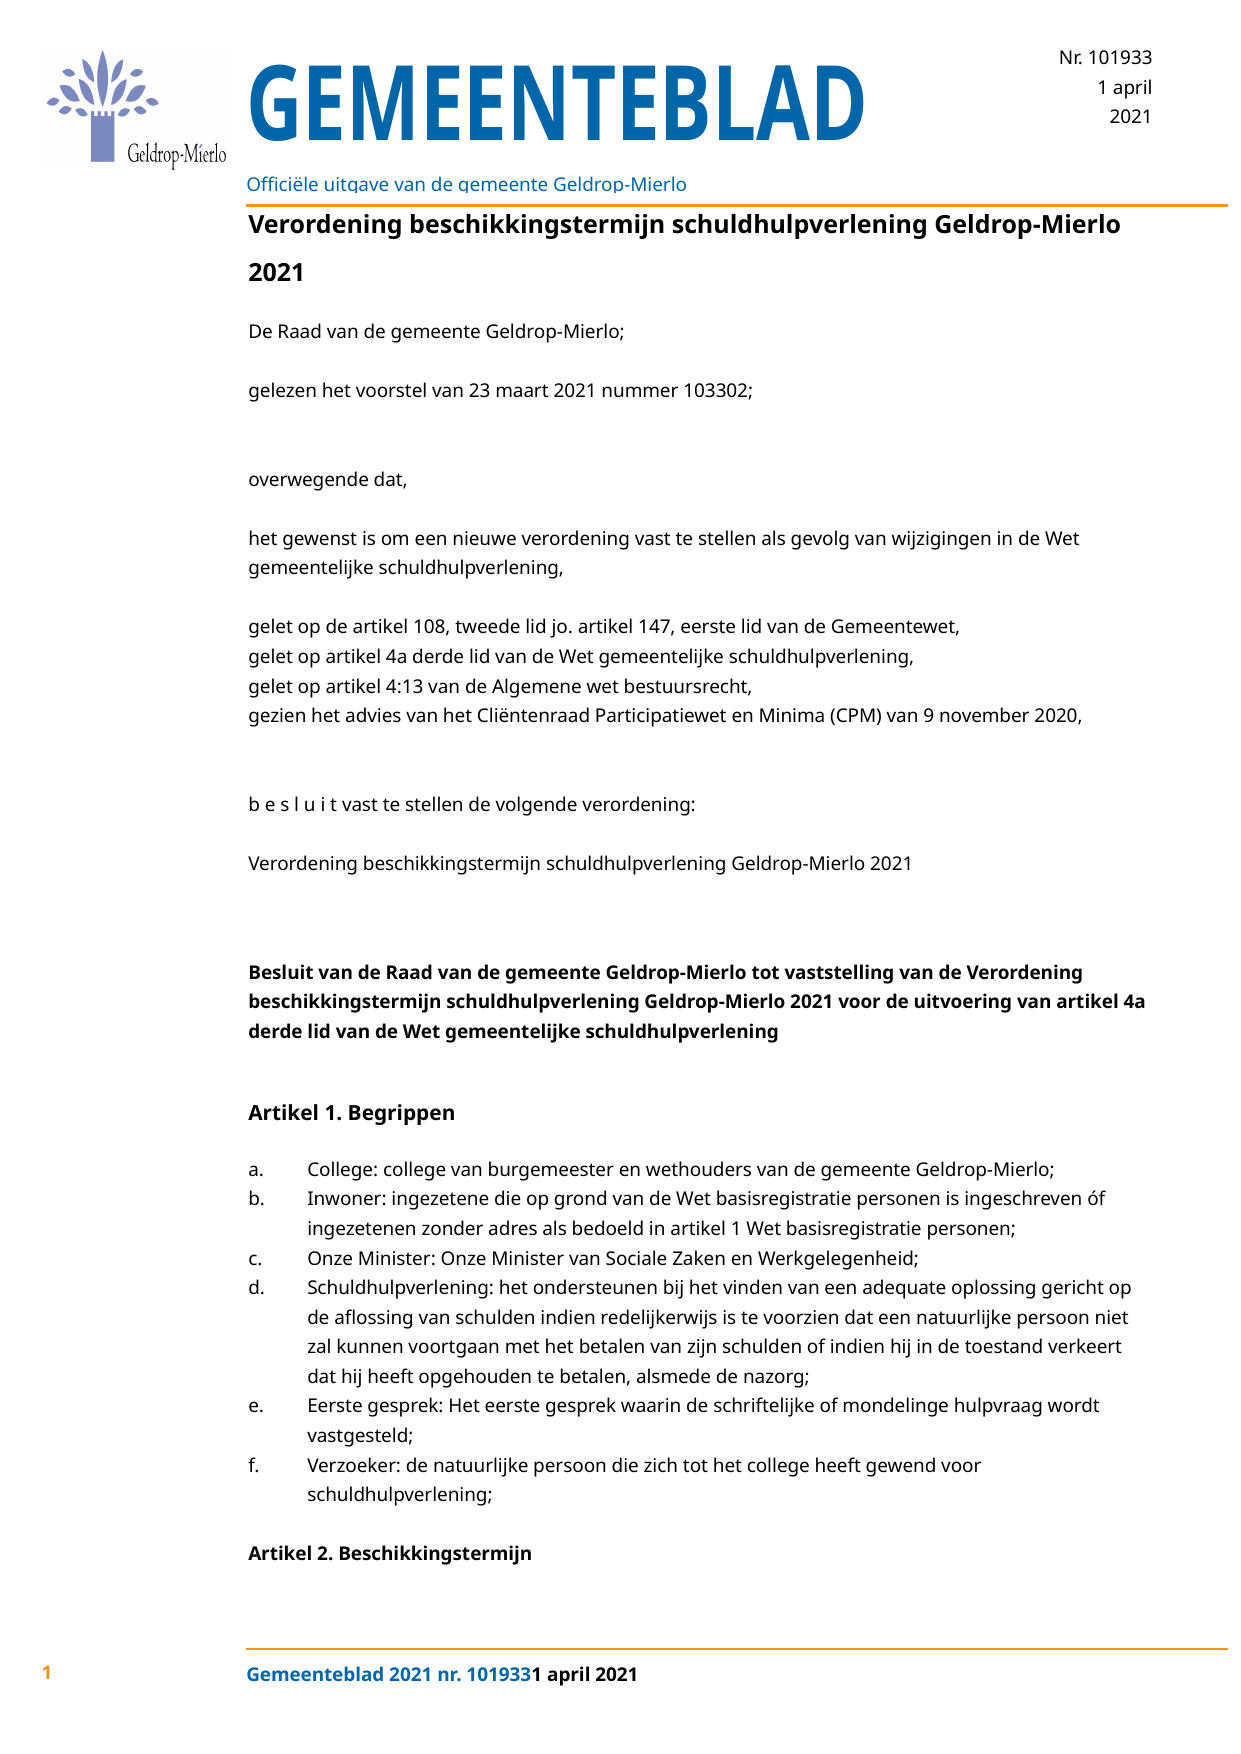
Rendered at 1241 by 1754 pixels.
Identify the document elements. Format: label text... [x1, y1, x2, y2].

text Besluit van de Raad van de gemeente Geldrop-Mierlo tot vaststelling van de Verordening beschikkingstermijn schuldhulpverlening Geldrop-Mierlo 2021 voor de uitvoering van artikel 4a derde lid van de Wet gemeentelijke schuldhulpverlening [248, 959, 1152, 1044]
text gelezen het voorstel van 23 maart 2021 nummer 103302; [248, 377, 1152, 403]
text Verordening beschikkingstermijn schuldhulpverlening Geldrop-Mierlo 2021 [248, 207, 1152, 288]
text b e s l u i t vast te stellen de volgende verordening: [248, 791, 1152, 817]
picture [41, 47, 231, 172]
list College: college van burgemeester en wethouders van de gemeente Geldrop-Mierlo; [248, 1156, 1152, 1182]
text gezien het advies van het Cliëntenraad Participatiewet en Minima (CPM) van 9 november 2020, [248, 702, 1152, 728]
list Verzoeker: de natuurlijke persoon die zich tot het college heeft gewend voor schuldhulpverlening; [248, 1452, 1152, 1507]
text gelet op artikel 4:13 van de Algemene wet bestuursrecht, [248, 673, 1152, 699]
text Artikel 2. Beschikkingstermijn [248, 1541, 1152, 1566]
text gelet op de artikel 108, tweede lid jo. artikel 147, eerste lid van de Gemeentewet, [248, 614, 1152, 639]
text het gewenst is om een nieuwe verordening vast te stellen als gevolg van wijzigingen in de Wet gemeentelijke schuldhulpverlening, [248, 525, 1152, 580]
list Eerste gesprek: Het eerste gesprek waarin de schriftelijke of mondelinge hulpvraag wordt vastgesteld; [248, 1393, 1152, 1448]
text overwegende dat, [248, 466, 1152, 492]
list Inwoner: ingezetene die op grond van de Wet basisregistratie personen is ingeschreven óf ingezetenen zonder adres als bedoeld in artikel 1 Wet basisregistratie personen; [248, 1186, 1152, 1241]
list Onze Minister: Onze Minister van Sociale Zaken en Werkgelegenheid; [248, 1245, 1152, 1271]
list Schuldhulpverlening: het ondersteunen bij het vinden van een adequate oplossing gericht op de aflossing van schulden indien redelijkerwijs is te voorzien dat een natuurlijke persoon niet zal kunnen voortgaan met het betalen van zijn schulden of indien hij in de toestand verkeert dat hij heeft opgehouden te betalen, alsmede de nazorg; [248, 1274, 1152, 1389]
text Verordening beschikkingstermijn schuldhulpverlening Geldrop-Mierlo 2021 [248, 850, 1152, 876]
text Artikel 1. Begrippen [248, 1098, 1152, 1126]
text gelet op artikel 4a derde lid van de Wet gemeentelijke schuldhulpverlening, [248, 643, 1152, 669]
text De Raad van de gemeente Geldrop-Mierlo; [248, 318, 1152, 344]
